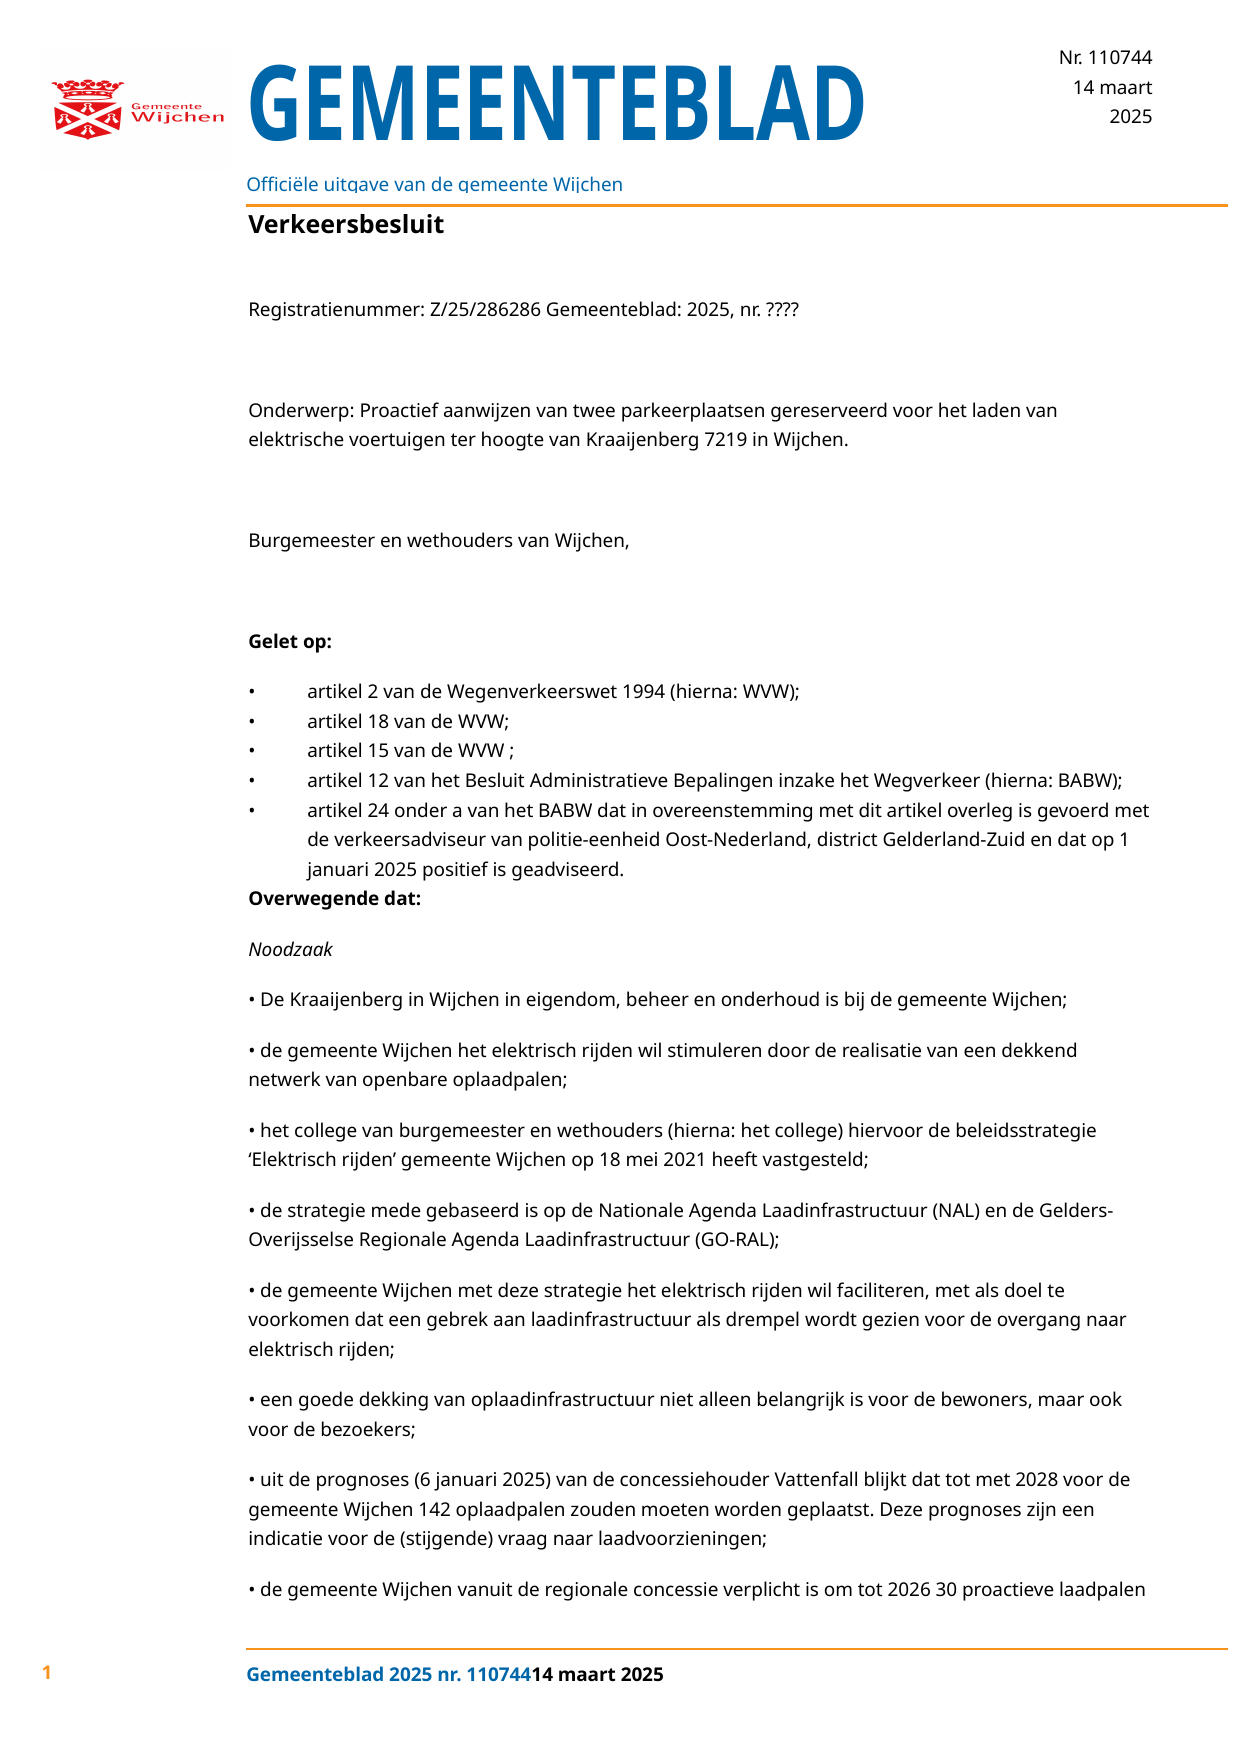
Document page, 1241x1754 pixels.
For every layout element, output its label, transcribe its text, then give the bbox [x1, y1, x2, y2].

text Overwegende dat: [248, 886, 1152, 911]
text Verkeersbesluit [248, 207, 1152, 241]
text • de strategie mede gebaseerd is op de Nationale Agenda Laadinfrastructuur (NAL) en de Gelders- Overijsselse Regionale Agenda Laadinfrastructuur (GO-RAL); [248, 1197, 1152, 1252]
text Onderwerp: Proactief aanwijzen van twee parkeerplaatsen gereserveerd voor het laden van elektrische voertuigen ter hoogte van Kraaijenberg 7219 in Wijchen. [248, 397, 1152, 452]
list artikel 18 van de WVW; [248, 708, 1152, 734]
text Gelet op: [248, 628, 1152, 654]
text • het college van burgemeester en wethouders (hierna: het college) hiervoor de beleidsstrategie ‘Elektrisch rijden’ gemeente Wijchen op 18 mei 2021 heeft vastgesteld; [248, 1117, 1152, 1172]
list artikel 2 van de Wegenverkeerswet 1994 (hierna: WVW); [248, 678, 1152, 704]
picture [41, 47, 231, 172]
list artikel 24 onder a van het BABW dat in overeenstemming met dit artikel overleg is gevoerd met de verkeersadviseur van politie-eenheid Oost-Nederland, district Gelderland-Zuid en dat op 1 januari 2025 positief is geadviseerd. [248, 797, 1152, 882]
list artikel 12 van het Besluit Administratieve Bepalingen inzake het Wegverkeer (hierna: BABW); [248, 767, 1152, 793]
text Registratienummer: Z/25/286286 Gemeenteblad: 2025, nr. ???? [248, 296, 1152, 322]
text • De Kraaijenberg in Wijchen in eigendom, beheer en onderhoud is bij de gemeente Wijchen; [248, 986, 1152, 1012]
text Burgemeester en wethouders van Wijchen, [248, 527, 1152, 553]
text Noodzaak [248, 936, 1152, 962]
text • een goede dekking van oplaadinfrastructuur niet alleen belangrijk is voor de bewoners, maar ook voor de bezoekers; [248, 1386, 1152, 1442]
text • de gemeente Wijchen vanuit de regionale concessie verplicht is om tot 2026 30 proactieve laadpalen [248, 1576, 1152, 1602]
text • de gemeente Wijchen met deze strategie het elektrisch rijden wil faciliteren, met als doel te voorkomen dat een gebrek aan laadinfrastructuur als drempel wordt gezien voor de overgang naar elektrisch rijden; [248, 1277, 1152, 1362]
text • uit de prognoses (6 januari 2025) van de concessiehouder Vattenfall blijkt dat tot met 2028 voor de gemeente Wijchen 142 oplaadpalen zouden moeten worden geplaatst. Deze prognoses zijn een indicatie voor de (stijgende) vraag naar laadvoorzieningen; [248, 1466, 1152, 1551]
list artikel 15 van de WVW ; [248, 738, 1152, 763]
text • de gemeente Wijchen het elektrisch rijden wil stimuleren door de realisatie van een dekkend netwerk van openbare oplaadpalen; [248, 1037, 1152, 1092]
